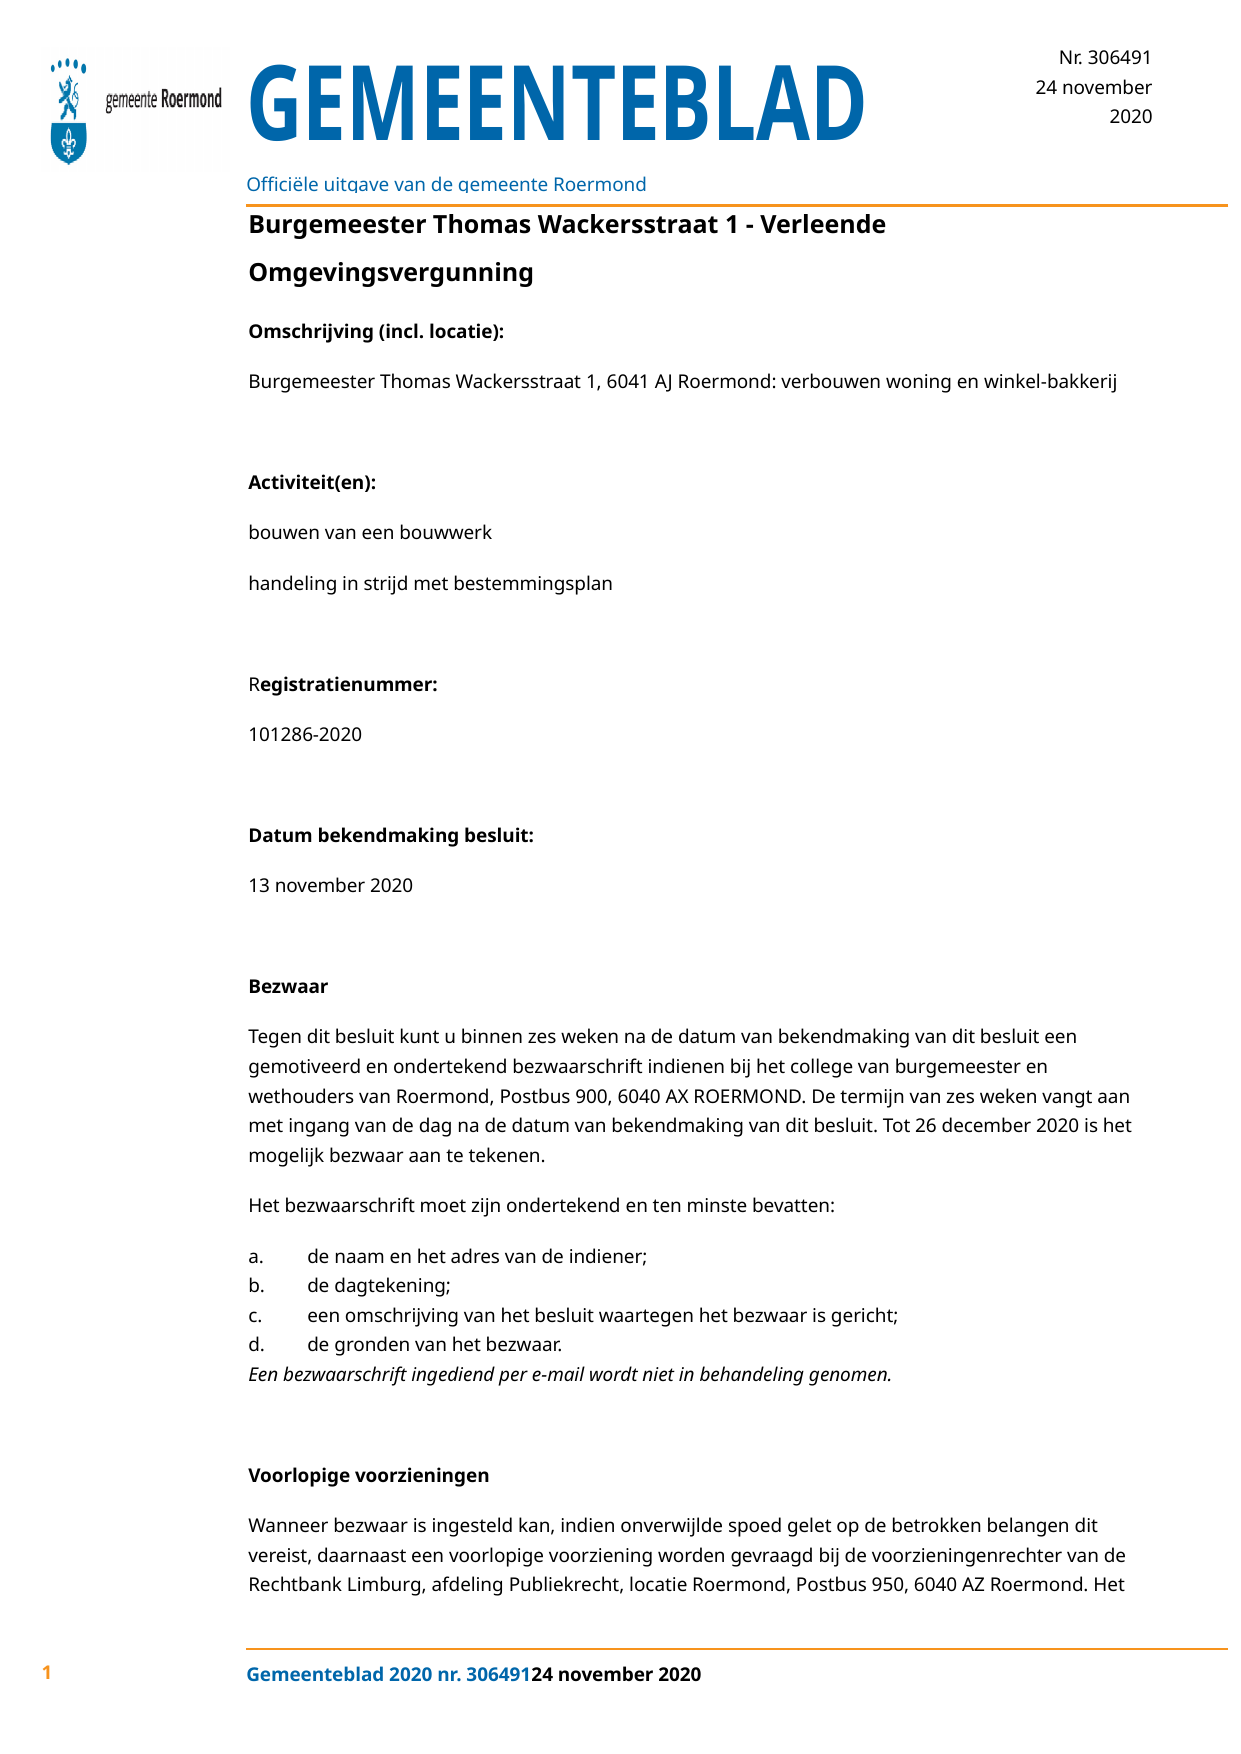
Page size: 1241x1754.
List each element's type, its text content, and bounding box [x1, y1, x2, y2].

text Burgemeester Thomas Wackersstraat 1 - Verleende Omgevingsvergunning [248, 207, 1152, 288]
text 13 november 2020 [248, 872, 1152, 898]
text Wanneer bezwaar is ingesteld kan, indien onverwijlde spoed gelet op de betrokken belangen dit vereist, daarnaast een voorlopige voorziening worden gevraagd bij de voorzieningenrechter van de Rechtbank Limburg, afdeling Publiekrecht, locatie Roermond, Postbus 950, 6040 AZ Roermond. Het [248, 1512, 1152, 1597]
text Bezwaar [248, 973, 1152, 999]
text Omschrijving (incl. locatie): [248, 318, 1152, 344]
list de gronden van het bezwaar. [248, 1332, 1152, 1357]
text Activiteit(en): [248, 469, 1152, 495]
text 101286-2020 [248, 721, 1152, 747]
text Datum bekendmaking besluit: [248, 822, 1152, 848]
text Voorlopige voorzieningen [248, 1462, 1152, 1488]
text Burgemeester Thomas Wackersstraat 1, 6041 AJ Roermond: verbouwen woning en winkel-bakkerij [248, 368, 1152, 394]
text Registratienummer: [248, 671, 1152, 697]
text Het bezwaarschrift moet zijn ondertekend en ten minste bevatten: [248, 1192, 1152, 1218]
list de naam en het adres van de indiener; [248, 1243, 1152, 1269]
text handeling in strijd met bestemmingsplan [248, 570, 1152, 596]
text Tegen dit besluit kunt u binnen zes weken na de datum van bekendmaking van dit besluit een gemotiveerd en ondertekend bezwaarschrift indienen bij het college van burgemeester en wethouders van Roermond, Postbus 900, 6040 AX ROERMOND. De termijn van zes weken vangt aan met ingang van de dag na de datum van bekendmaking van dit besluit. Tot 26 december 2020 is het mogelijk bezwaar aan te tekenen. [248, 1024, 1152, 1168]
list een omschrijving van het besluit waartegen het bezwaar is gericht; [248, 1302, 1152, 1328]
text bouwen van een bouwwerk [248, 519, 1152, 545]
text Een bezwaarschrift ingediend per e-mail wordt niet in behandeling genomen. [248, 1361, 1152, 1387]
list de dagtekening; [248, 1272, 1152, 1298]
picture [41, 47, 231, 172]
